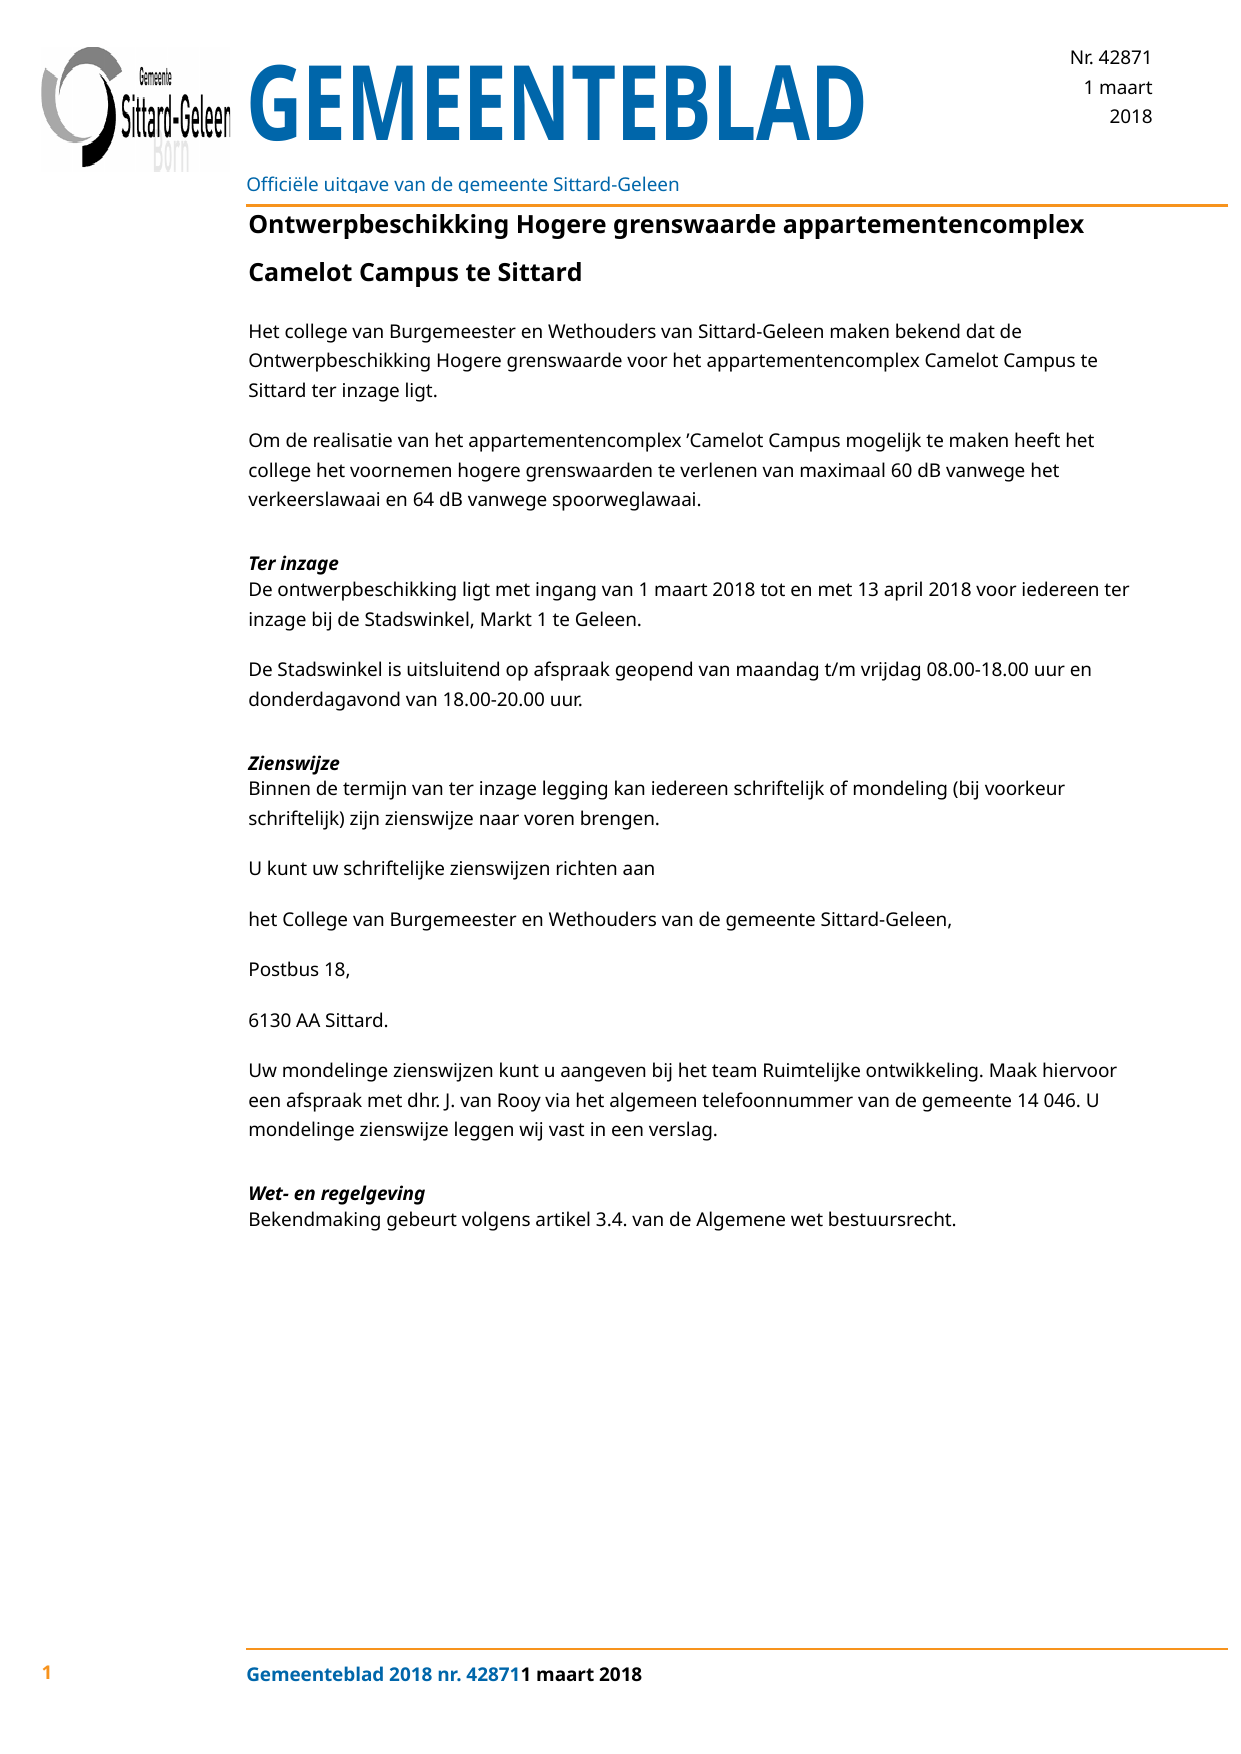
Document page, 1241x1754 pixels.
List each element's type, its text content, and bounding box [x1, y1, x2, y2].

text Bekendmaking gebeurt volgens artikel 3.4. van de Algemene wet bestuursrecht. [248, 1206, 1152, 1232]
text Het college van Burgemeester en Wethouders van Sittard-Geleen maken bekend dat de Ontwerpbeschikking Hogere grenswaarde voor het appartementencomplex Camelot Campus te Sittard ter inzage ligt. [248, 318, 1152, 403]
picture [41, 47, 231, 172]
text Zienswijze [248, 750, 1152, 776]
text De Stadswinkel is uitsluitend op afspraak geopend van maandag t/m vrijdag 08.00-18.00 uur en donderdagavond van 18.00-20.00 uur. [248, 656, 1152, 712]
text Ter inzage [248, 551, 1152, 576]
text De ontwerpbeschikking ligt met ingang van 1 maart 2018 tot en met 13 april 2018 voor iedereen ter inzage bij de Stadswinkel, Markt 1 te Geleen. [248, 576, 1152, 632]
text Wet- en regelgeving [248, 1180, 1152, 1206]
text 6130 AA Sittard. [248, 1007, 1152, 1033]
text Om de realisatie van het appartementencomplex ’Camelot Campus mogelijk te maken heeft het college het voornemen hogere grenswaarden te verlenen van maximaal 60 dB vanwege het verkeerslawaai en 64 dB vanwege spoorweglawaai. [248, 427, 1152, 512]
text Postbus 18, [248, 956, 1152, 982]
text Uw mondelinge zienswijzen kunt u aangeven bij het team Ruimtelijke ontwikkeling. Maak hiervoor een afspraak met dhr. J. van Rooy via het algemeen telefoonnummer van de gemeente 14 046. U mondelinge zienswijze leggen wij vast in een verslag. [248, 1057, 1152, 1142]
text Ontwerpbeschikking Hogere grenswaarde appartementencomplex Camelot Campus te Sittard [248, 207, 1152, 288]
text U kunt uw schriftelijke zienswijzen richten aan [248, 856, 1152, 881]
text Binnen de termijn van ter inzage legging kan iedereen schriftelijk of mondeling (bij voorkeur schriftelijk) zijn zienswijze naar voren brengen. [248, 776, 1152, 831]
text het College van Burgemeester en Wethouders van de gemeente Sittard-Geleen, [248, 906, 1152, 932]
